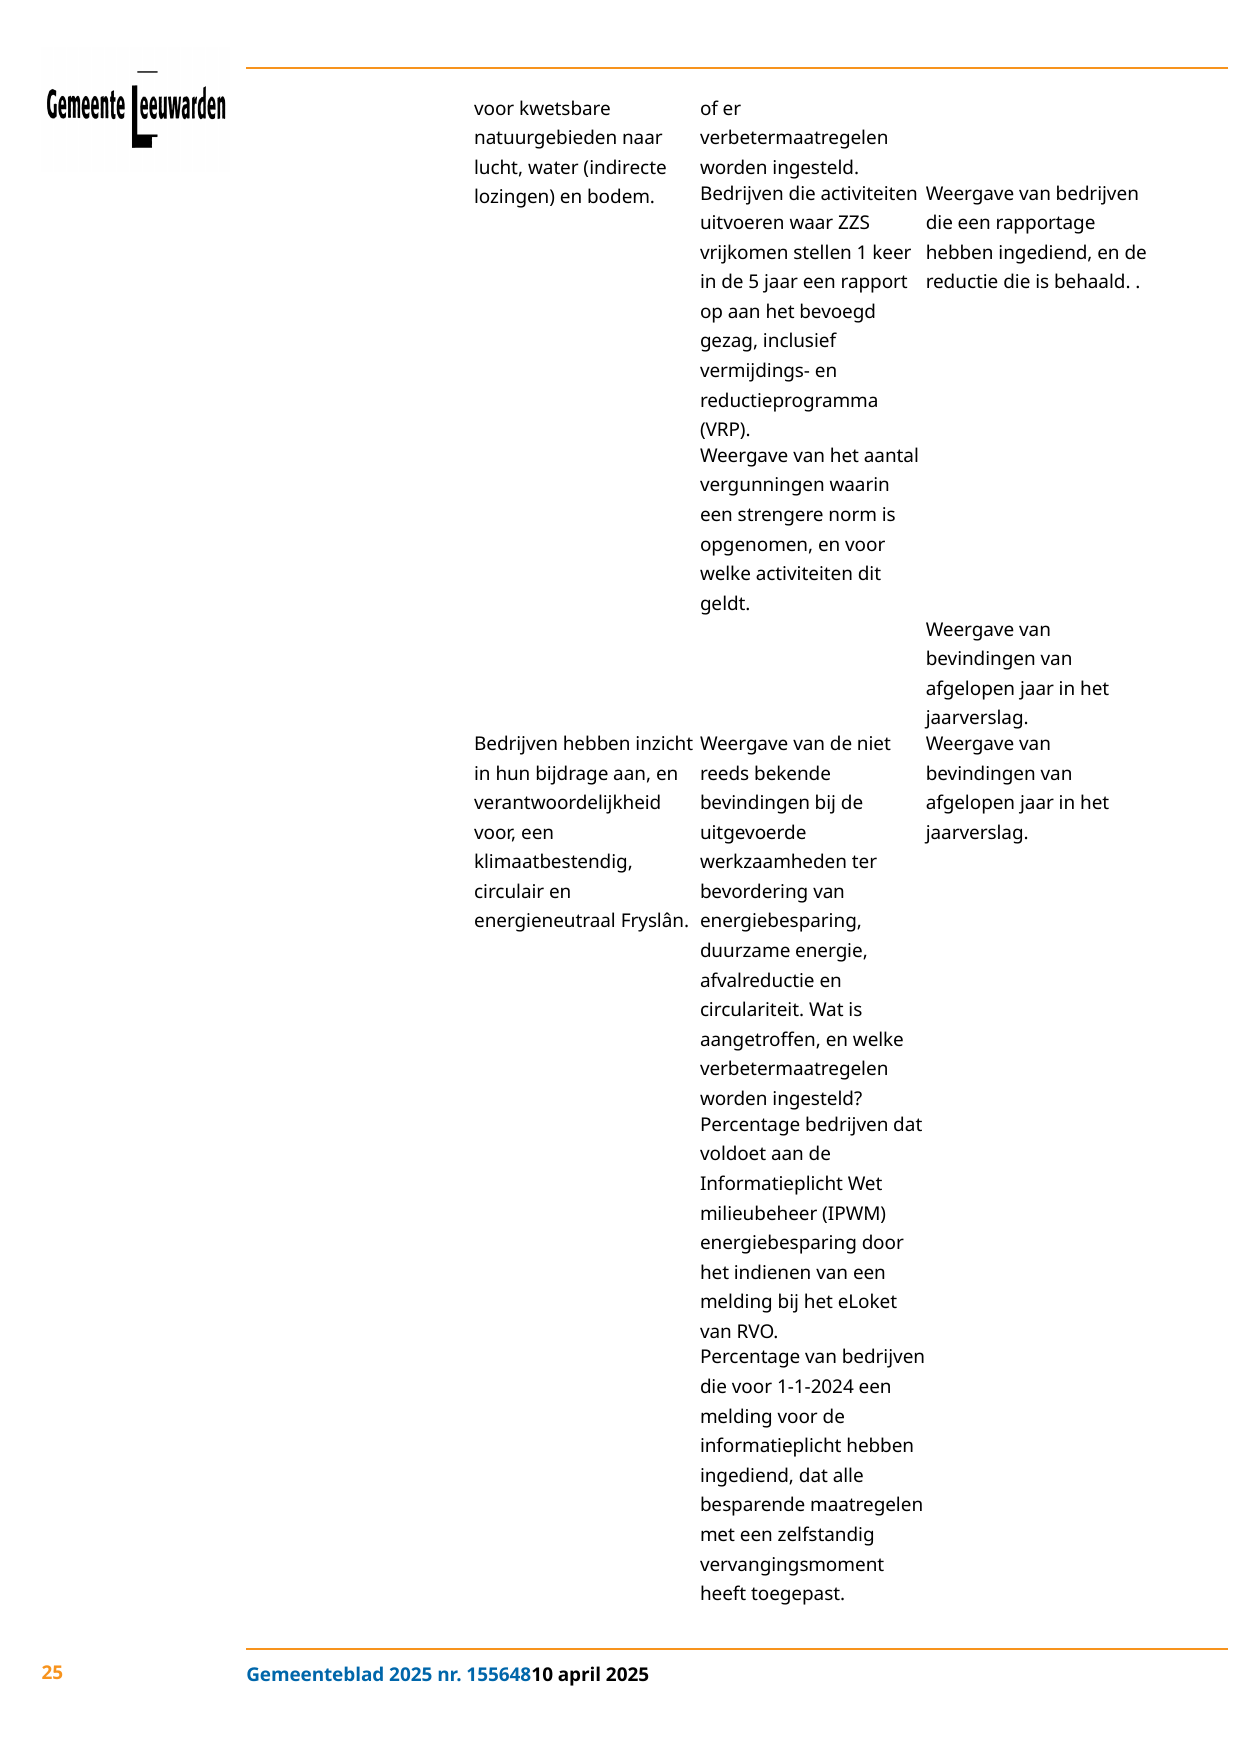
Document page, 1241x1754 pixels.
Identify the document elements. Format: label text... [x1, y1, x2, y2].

table_cell of er verbetermaatregelen worden ingesteld. [700, 95, 926, 180]
table_cell Weergave van de niet reeds bekende bevindingen bij de uitgevoerde werkzaamheden ter bevordering van energiebesparing, duurzame energie, afvalreductie en circulariteit. Wat is aangetroffen, en welke verbetermaatregelen worden ingesteld? [700, 730, 926, 1111]
table_cell [926, 442, 1152, 616]
table_cell voor kwetsbare natuurgebieden naar lucht, water (indirecte lozingen) en bodem. [474, 95, 700, 730]
table_cell Weergave van bevindingen van afgelopen jaar in het jaarverslag. [926, 730, 1152, 1111]
table_cell Weergave van bedrijven die een rapportage hebben ingediend, en de reductie die is behaald. . [926, 180, 1152, 442]
table_cell [926, 1344, 1152, 1606]
table_cell Percentage van bedrijven die voor 1-1-2024 een melding voor de informatieplicht hebben ingediend, dat alle besparende maatregelen met een zelfstandig vervangingsmoment heeft toegepast. [700, 1344, 926, 1606]
table_cell [926, 1111, 1152, 1344]
table_cell Bedrijven die activiteiten uitvoeren waar ZZS vrijkomen stellen 1 keer in de 5 jaar een rapport op aan het bevoegd gezag, inclusief vermijdings- en reductieprogramma (VRP). [700, 180, 926, 442]
table_cell Weergave van bevindingen van afgelopen jaar in het jaarverslag. [926, 616, 1152, 730]
picture [41, 47, 231, 172]
table_cell [926, 95, 1152, 180]
table_cell Weergave van het aantal vergunningen waarin een strengere norm is opgenomen, en voor welke activiteiten dit geldt. [700, 442, 926, 616]
table_cell [248, 95, 474, 1606]
table_cell Percentage bedrijven dat voldoet aan de Informatieplicht Wet milieubeheer (IPWM) energiebesparing door het indienen van een melding bij het eLoket van RVO. [700, 1111, 926, 1344]
table_cell Bedrijven hebben inzicht in hun bijdrage aan, en verantwoordelijkheid voor, een klimaatbestendig, circulair en energieneutraal Fryslân. [474, 730, 700, 1606]
table_cell [700, 616, 926, 730]
